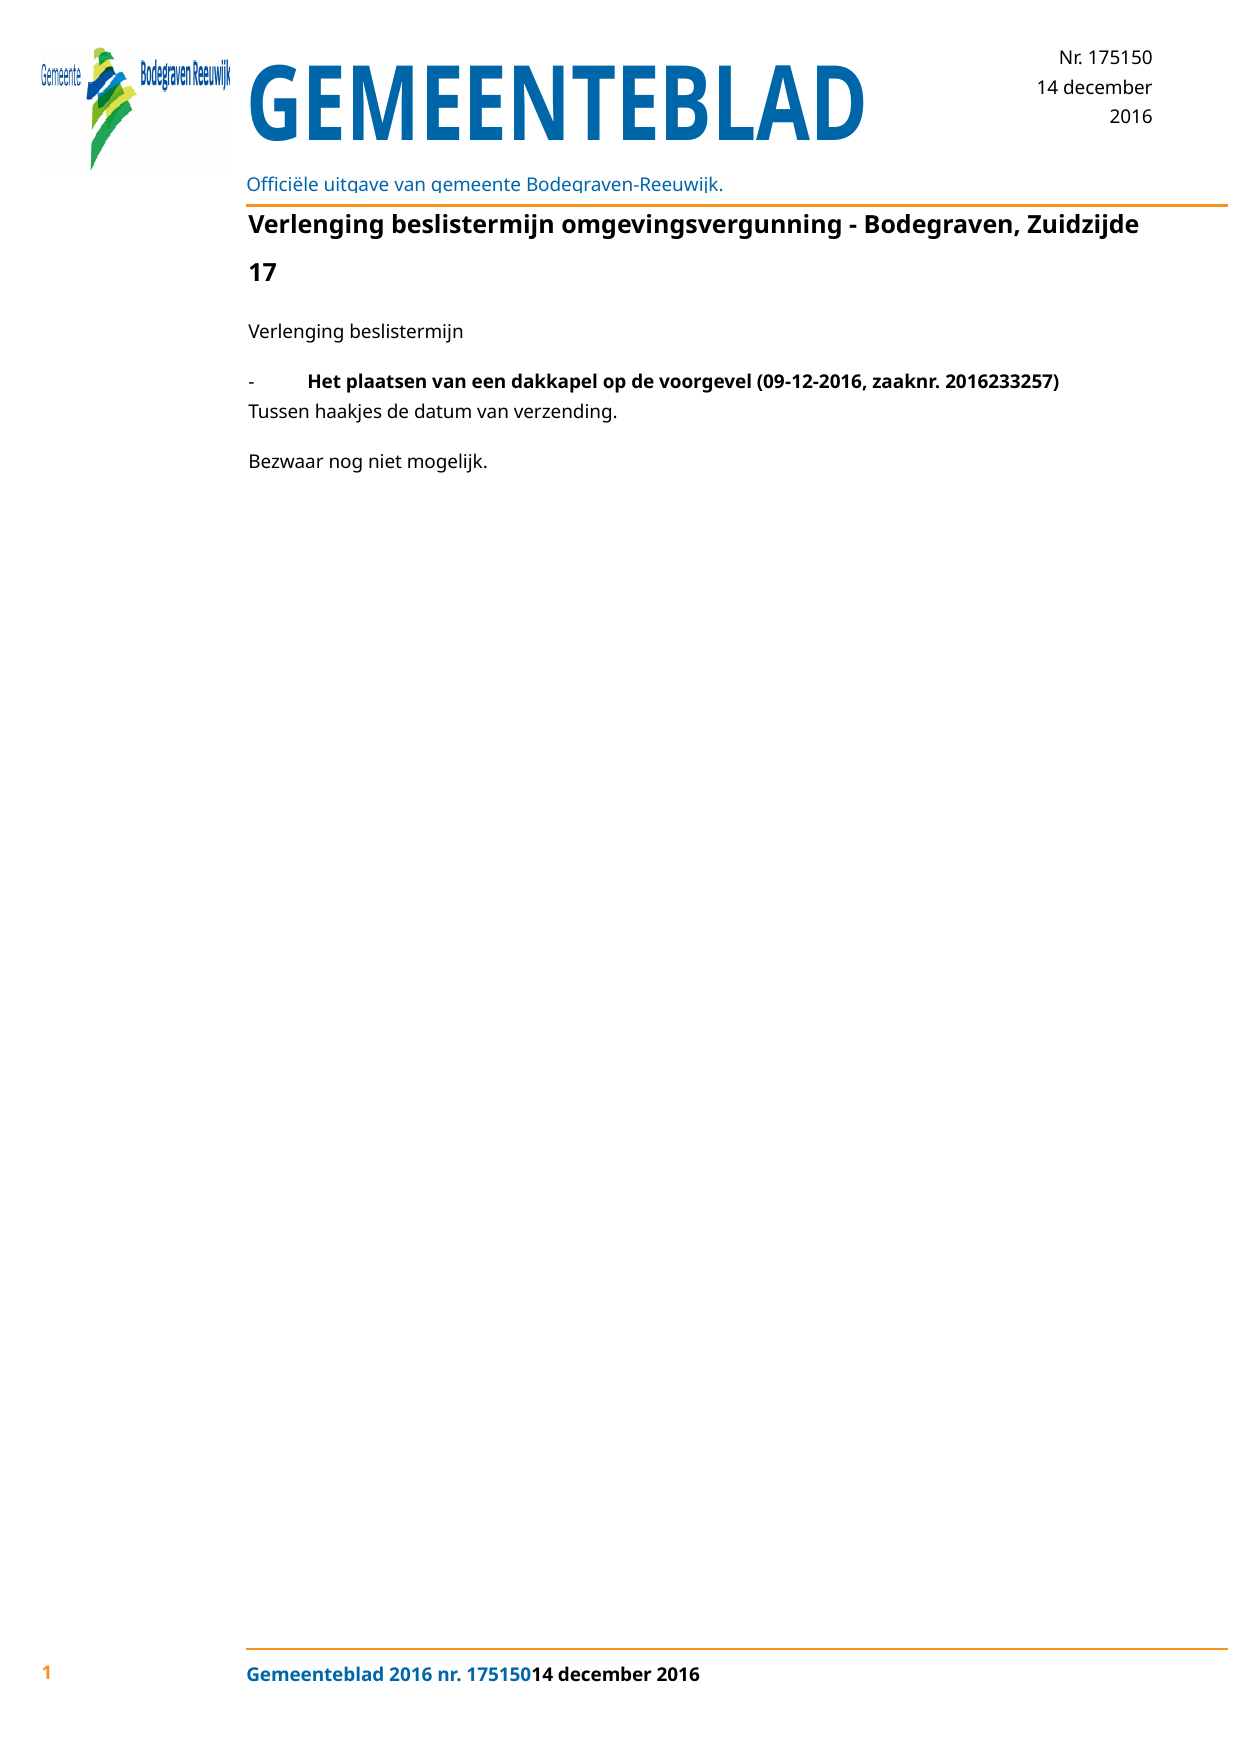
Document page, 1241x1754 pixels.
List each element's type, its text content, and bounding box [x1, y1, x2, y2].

picture [41, 47, 231, 172]
list Het plaatsen van een dakkapel op de voorgevel (09‑12‑2016, zaaknr. 2016233257) [248, 368, 1152, 394]
text Verlenging beslistermijn omgevingsvergunning - Bodegraven, Zuidzijde 17 [248, 207, 1152, 288]
text Bezwaar nog niet mogelijk. [248, 448, 1152, 474]
text Verlenging beslistermijn [248, 318, 1152, 344]
text Tussen haakjes de datum van verzending. [248, 398, 1152, 424]
